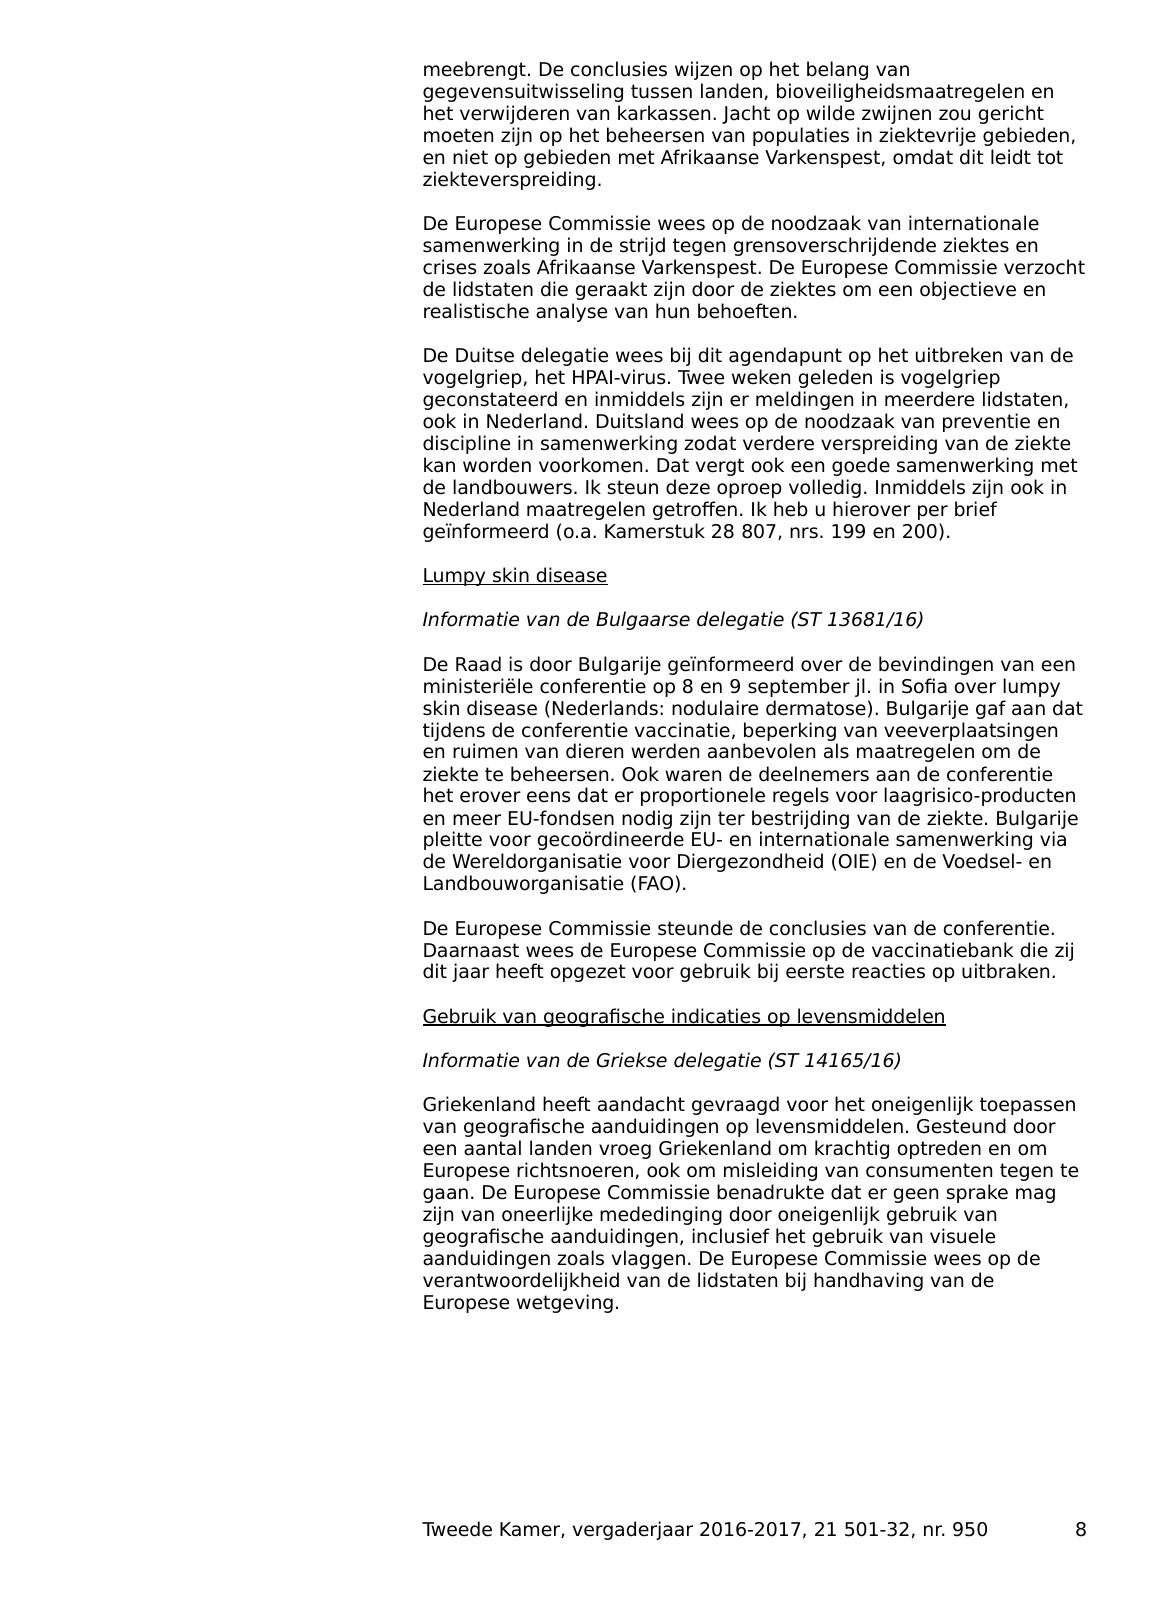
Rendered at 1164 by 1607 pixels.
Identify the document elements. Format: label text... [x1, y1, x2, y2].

subtitle Gebruik van geografische indicaties op levensmiddelen [422, 1006, 1087, 1028]
text meebrengt. De conclusies wijzen op het belang van gegevensuitwisseling tussen landen, bioveiligheidsmaatregelen en het verwijderen van karkassen. Jacht op wilde zwijnen zou gericht moeten zijn op het beheersen van populaties in ziektevrije gebieden, en niet op gebieden met Afrikaanse Varkenspest, omdat dit leidt tot ziekteverspreiding. [422, 59, 1087, 191]
text De Raad is door Bulgarije geïnformeerd over de bevindingen van een ministeriële conferentie op 8 en 9 september jl. in Sofia over lumpy skin disease (Nederlands: nodulaire dermatose). Bulgarije gaf aan dat tijdens de conferentie vaccinatie, beperking van veeverplaatsingen en ruimen van dieren werden aanbevolen als maatregelen om de ziekte te beheersen. Ook waren de deelnemers aan de conferentie het erover eens dat er proportionele regels voor laagrisico-producten en meer EU-fondsen nodig zijn ter bestrijding van de ziekte. Bulgarije pleitte voor gecoördineerde EU- en internationale samenwerking via de Wereldorganisatie voor Diergezondheid (OIE) en de Voedsel- en Landbouworganisatie (FAO). [422, 653, 1087, 895]
text De Europese Commissie steunde de conclusies van de conferentie. Daarnaast wees de Europese Commissie op de vaccinatiebank die zij dit jaar heeft opgezet voor gebruik bij eerste reacties op uitbraken. [422, 917, 1087, 983]
subtitle Lumpy skin disease [422, 565, 1087, 587]
subtitle Informatie van de Bulgaarse delegatie (ST 13681/16) [422, 609, 1087, 631]
subtitle Informatie van de Griekse delegatie (ST 14165/16) [422, 1050, 1087, 1072]
text De Europese Commissie wees op de noodzaak van internationale samenwerking in de strijd tegen grensoverschrijdende ziektes en crises zoals Afrikaanse Varkenspest. De Europese Commissie verzocht de lidstaten die geraakt zijn door de ziektes om een objectieve en realistische analyse van hun behoeften. [422, 213, 1087, 323]
text Griekenland heeft aandacht gevraagd voor het oneigenlijk toepassen van geografische aanduidingen op levensmiddelen. Gesteund door een aantal landen vroeg Griekenland om krachtig optreden en om Europese richtsnoeren, ook om misleiding van consumenten tegen te gaan. De Europese Commissie benadrukte dat er geen sprake mag zijn van oneerlijke mededinging door oneigenlijk gebruik van geografische aanduidingen, inclusief het gebruik van visuele aanduidingen zoals vlaggen. De Europese Commissie wees op de verantwoordelijkheid van de lidstaten bij handhaving van de Europese wetgeving. [422, 1094, 1087, 1314]
text De Duitse delegatie wees bij dit agendapunt op het uitbreken van de vogelgriep, het HPAI-virus. Twee weken geleden is vogelgriep geconstateerd en inmiddels zijn er meldingen in meerdere lidstaten, ook in Nederland. Duitsland wees op de noodzaak van preventie en discipline in samenwerking zodat verdere verspreiding van de ziekte kan worden voorkomen. Dat vergt ook een goede samenwerking met de landbouwers. Ik steun deze oproep volledig. Inmiddels zijn ook in Nederland maatregelen getroffen. Ik heb u hierover per brief geïnformeerd (o.a. Kamerstuk 28 807, nrs. 199 en 200). [422, 345, 1087, 543]
